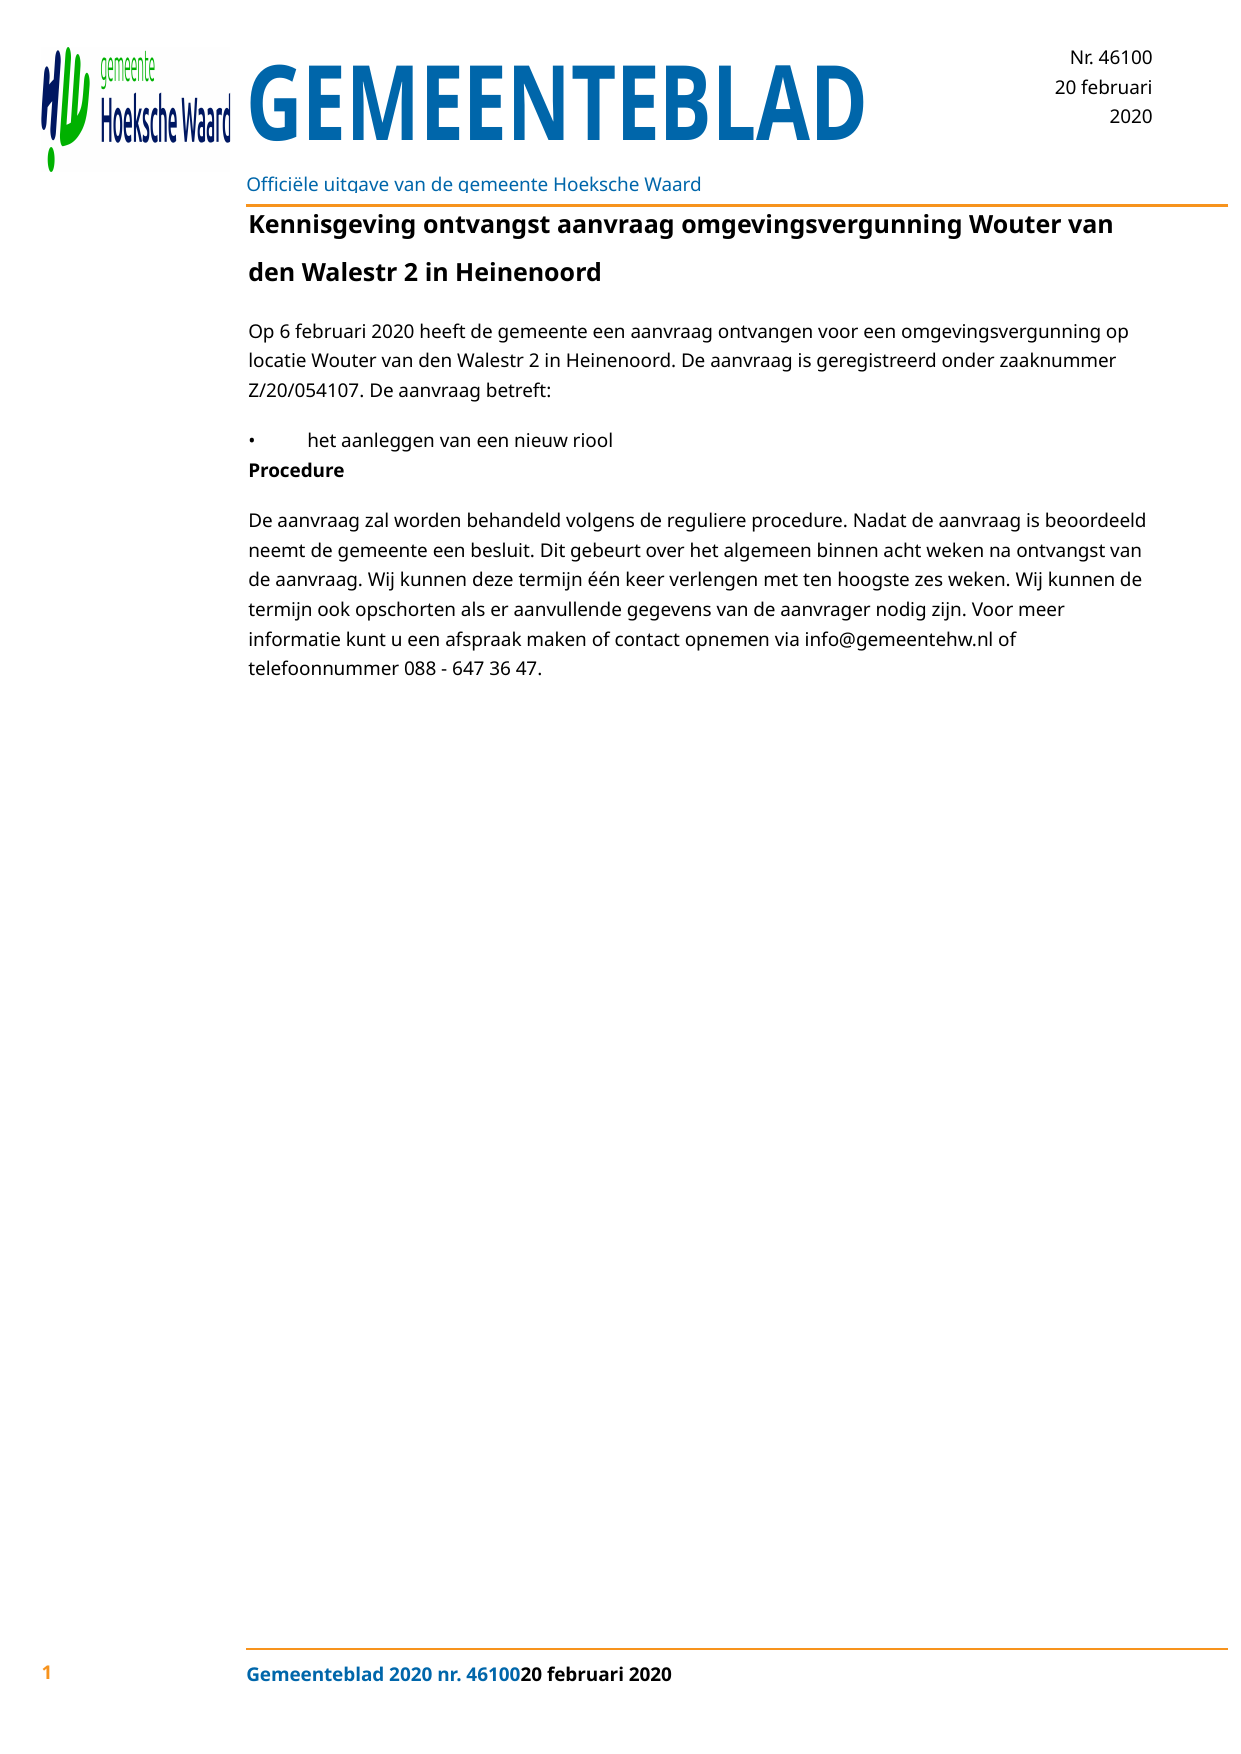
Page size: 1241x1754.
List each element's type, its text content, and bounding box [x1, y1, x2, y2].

text Op 6 februari 2020 heeft de gemeente een aanvraag ontvangen voor een omgevingsvergunning op locatie Wouter van den Walestr 2 in Heinenoord. De aanvraag is geregistreerd onder zaaknummer Z/20/054107. De aanvraag betreft: [248, 318, 1152, 403]
list het aanleggen van een nieuw riool [248, 427, 1152, 453]
text Procedure [248, 457, 1152, 483]
text Kennisgeving ontvangst aanvraag omgevingsvergunning Wouter van den Walestr 2 in Heinenoord [248, 207, 1152, 288]
picture [41, 47, 231, 172]
text De aanvraag zal worden behandeld volgens de reguliere procedure. Nadat de aanvraag is beoordeeld neemt de gemeente een besluit. Dit gebeurt over het algemeen binnen acht weken na ontvangst van de aanvraag. Wij kunnen deze termijn één keer verlengen met ten hoogste zes weken. Wij kunnen de termijn ook opschorten als er aanvullende gegevens van de aanvrager nodig zijn. Voor meer informatie kunt u een afspraak maken of contact opnemen via info@gemeentehw.nl of telefoonnummer 088 - 647 36 47. [248, 507, 1152, 681]
